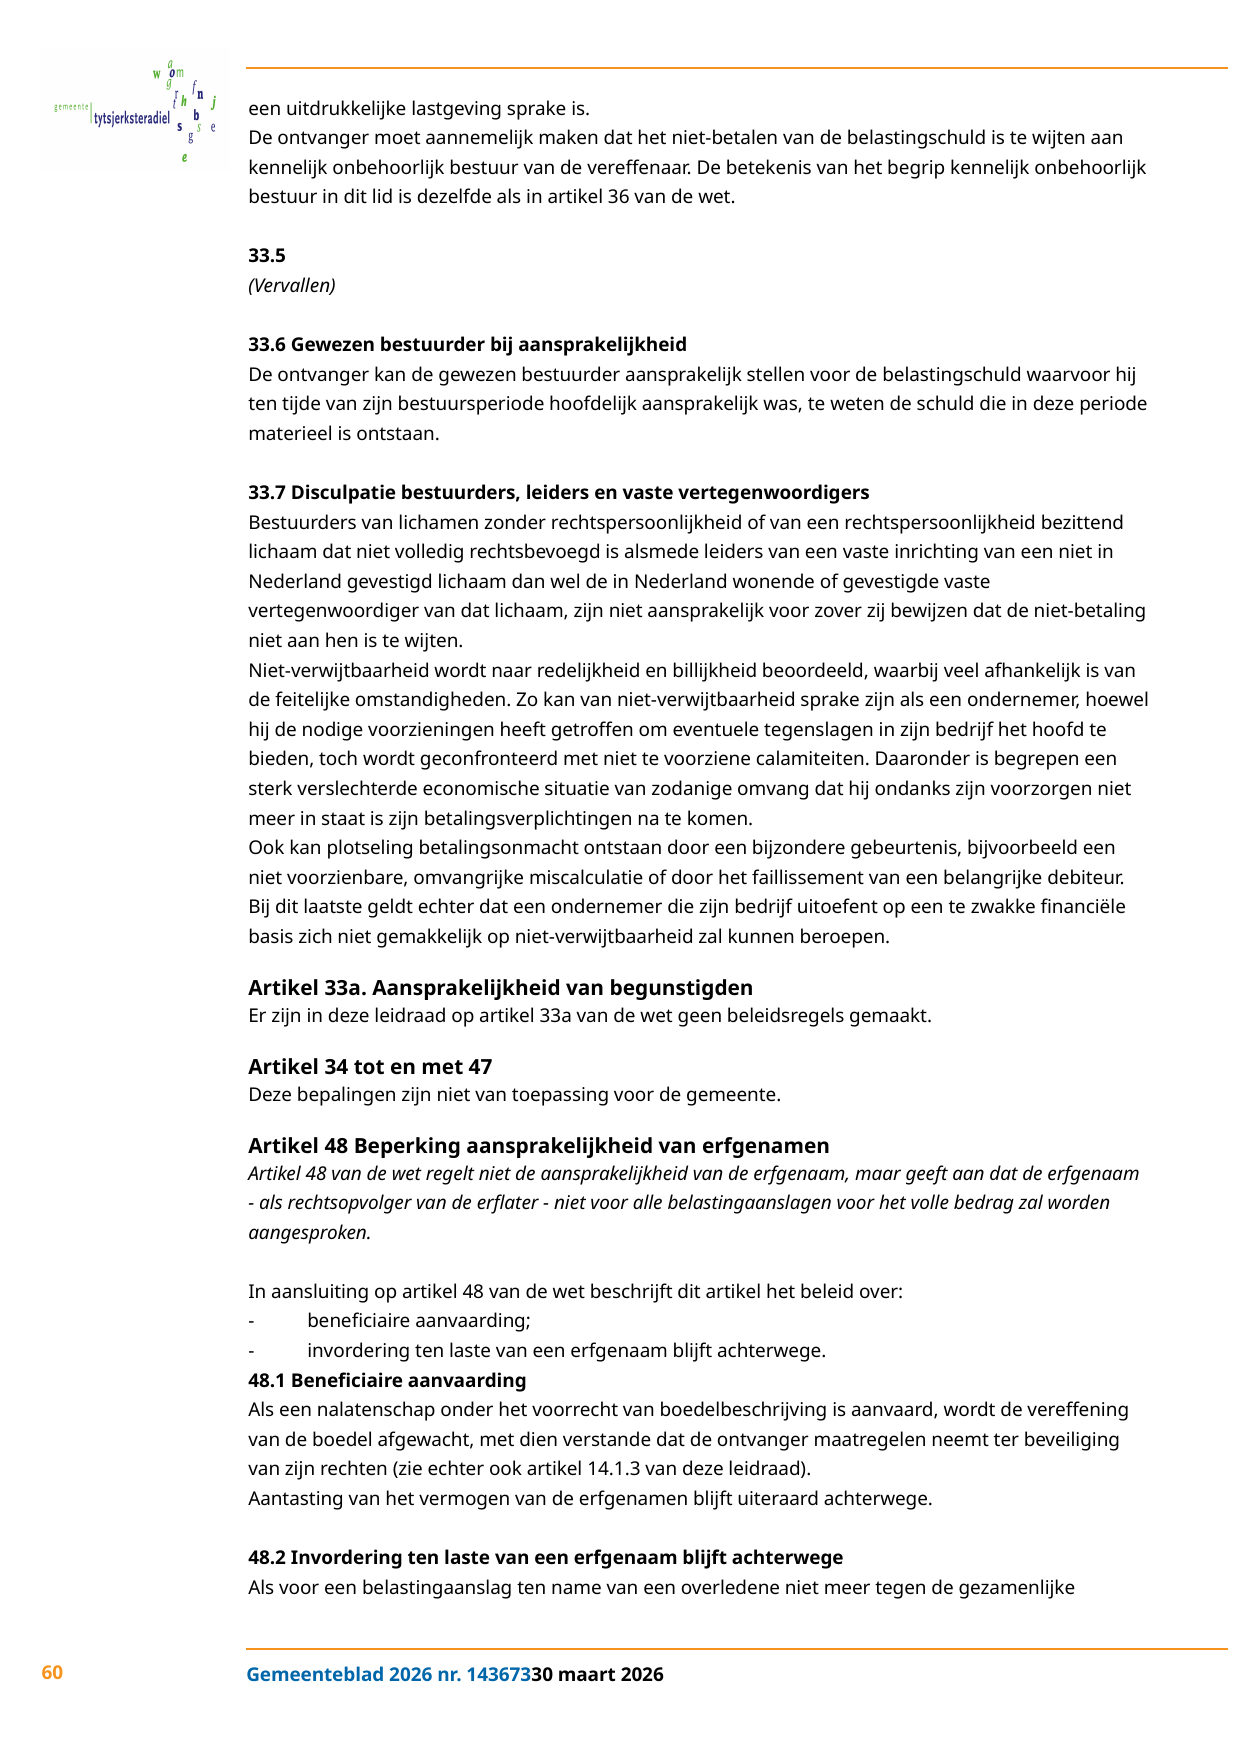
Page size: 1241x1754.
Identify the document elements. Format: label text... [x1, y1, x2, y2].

text (Vervallen) [248, 272, 1152, 298]
text 48.2 Invordering ten laste van een erfgenaam blijft achterwege [248, 1544, 1152, 1570]
text Niet-verwijtbaarheid wordt naar redelijkheid en billijkheid beoordeeld, waarbij veel afhankelijk is van de feitelijke omstandigheden. Zo kan van niet-verwijtbaarheid sprake zijn als een ondernemer, hoewel hij de nodige voorzieningen heeft getroffen om eventuele tegenslagen in zijn bedrijf het hoofd te bieden, toch wordt geconfronteerd met niet te voorziene calamiteiten. Daaronder is begrepen een sterk verslechterde economische situatie van zodanige omvang dat hij ondanks zijn voorzorgen niet meer in staat is zijn betalingsverplichtingen na te komen. [248, 657, 1152, 831]
list invordering ten laste van een erfgenaam blijft achterwege. [248, 1337, 1152, 1363]
text een uitdrukkelijke lastgeving sprake is. [248, 95, 1152, 121]
text 33.5 [248, 243, 1152, 268]
text 48.1 Beneficiaire aanvaarding [248, 1367, 1152, 1392]
text De ontvanger kan de gewezen bestuurder aansprakelijk stellen voor de belastingschuld waarvoor hij ten tijde van zijn bestuursperiode hoofdelijk aansprakelijk was, te weten de schuld die in deze periode materieel is ontstaan. [248, 361, 1152, 446]
text Er zijn in deze leidraad op artikel 33a van de wet geen beleidsregels gemaakt. [248, 1002, 1152, 1028]
text Artikel 48 van de wet regelt niet de aansprakelijkheid van de erfgenaam, maar geeft aan dat de erfgenaam - als rechtsopvolger van de erflater - niet voor alle belastingaanslagen voor het volle bedrag zal worden aangesproken. [248, 1160, 1152, 1244]
text Als een nalatenschap onder het voorrecht van boedelbeschrijving is aanvaard, wordt de vereffening van de boedel afgewacht, met dien verstande dat de ontvanger maatregelen neemt ter beveiliging van zijn rechten (zie echter ook artikel 14.1.3 van deze leidraad). [248, 1396, 1152, 1481]
text 33.7 Disculpatie bestuurders, leiders en vaste vertegenwoordigers [248, 479, 1152, 505]
text Deze bepalingen zijn niet van toepassing voor de gemeente. [248, 1081, 1152, 1107]
text De ontvanger moet aannemelijk maken dat het niet-betalen van de belastingschuld is te wijten aan kennelijk onbehoorlijk bestuur van de vereffenaar. De betekenis van het begrip kennelijk onbehoorlijk bestuur in dit lid is dezelfde als in artikel 36 van de wet. [248, 124, 1152, 209]
text Artikel 33a. Aansprakelijkheid van begunstigden [248, 973, 1152, 1002]
list beneficiaire aanvaarding; [248, 1308, 1152, 1333]
text Aantasting van het vermogen van de erfgenamen blijft uiteraard achterwege. [248, 1485, 1152, 1511]
text In aansluiting op artikel 48 van de wet beschrijft dit artikel het beleid over: [248, 1278, 1152, 1304]
picture [41, 47, 231, 172]
text Als voor een belastingaanslag ten name van een overledene niet meer tegen de gezamenlijke [248, 1574, 1152, 1599]
text Bestuurders van lichamen zonder rechtspersoonlijkheid of van een rechtspersoonlijkheid bezittend lichaam dat niet volledig rechtsbevoegd is alsmede leiders van een vaste inrichting van een niet in Nederland gevestigd lichaam dan wel de in Nederland wonende of gevestigde vaste vertegenwoordiger van dat lichaam, zijn niet aansprakelijk voor zover zij bewijzen dat de niet-betaling niet aan hen is te wijten. [248, 509, 1152, 653]
text Artikel 34 tot en met 47 [248, 1052, 1152, 1081]
text Ook kan plotseling betalingsonmacht ontstaan door een bijzondere gebeurtenis, bijvoorbeeld een niet voorzienbare, omvangrijke miscalculatie of door het faillissement van een belangrijke debiteur. Bij dit laatste geldt echter dat een ondernemer die zijn bedrijf uitoefent op een te zwakke financiële basis zich niet gemakkelijk op niet-verwijtbaarheid zal kunnen beroepen. [248, 834, 1152, 949]
text Artikel 48 Beperking aansprakelijkheid van erfgenamen [248, 1131, 1152, 1160]
text 33.6 Gewezen bestuurder bij aansprakelijkheid [248, 331, 1152, 357]
